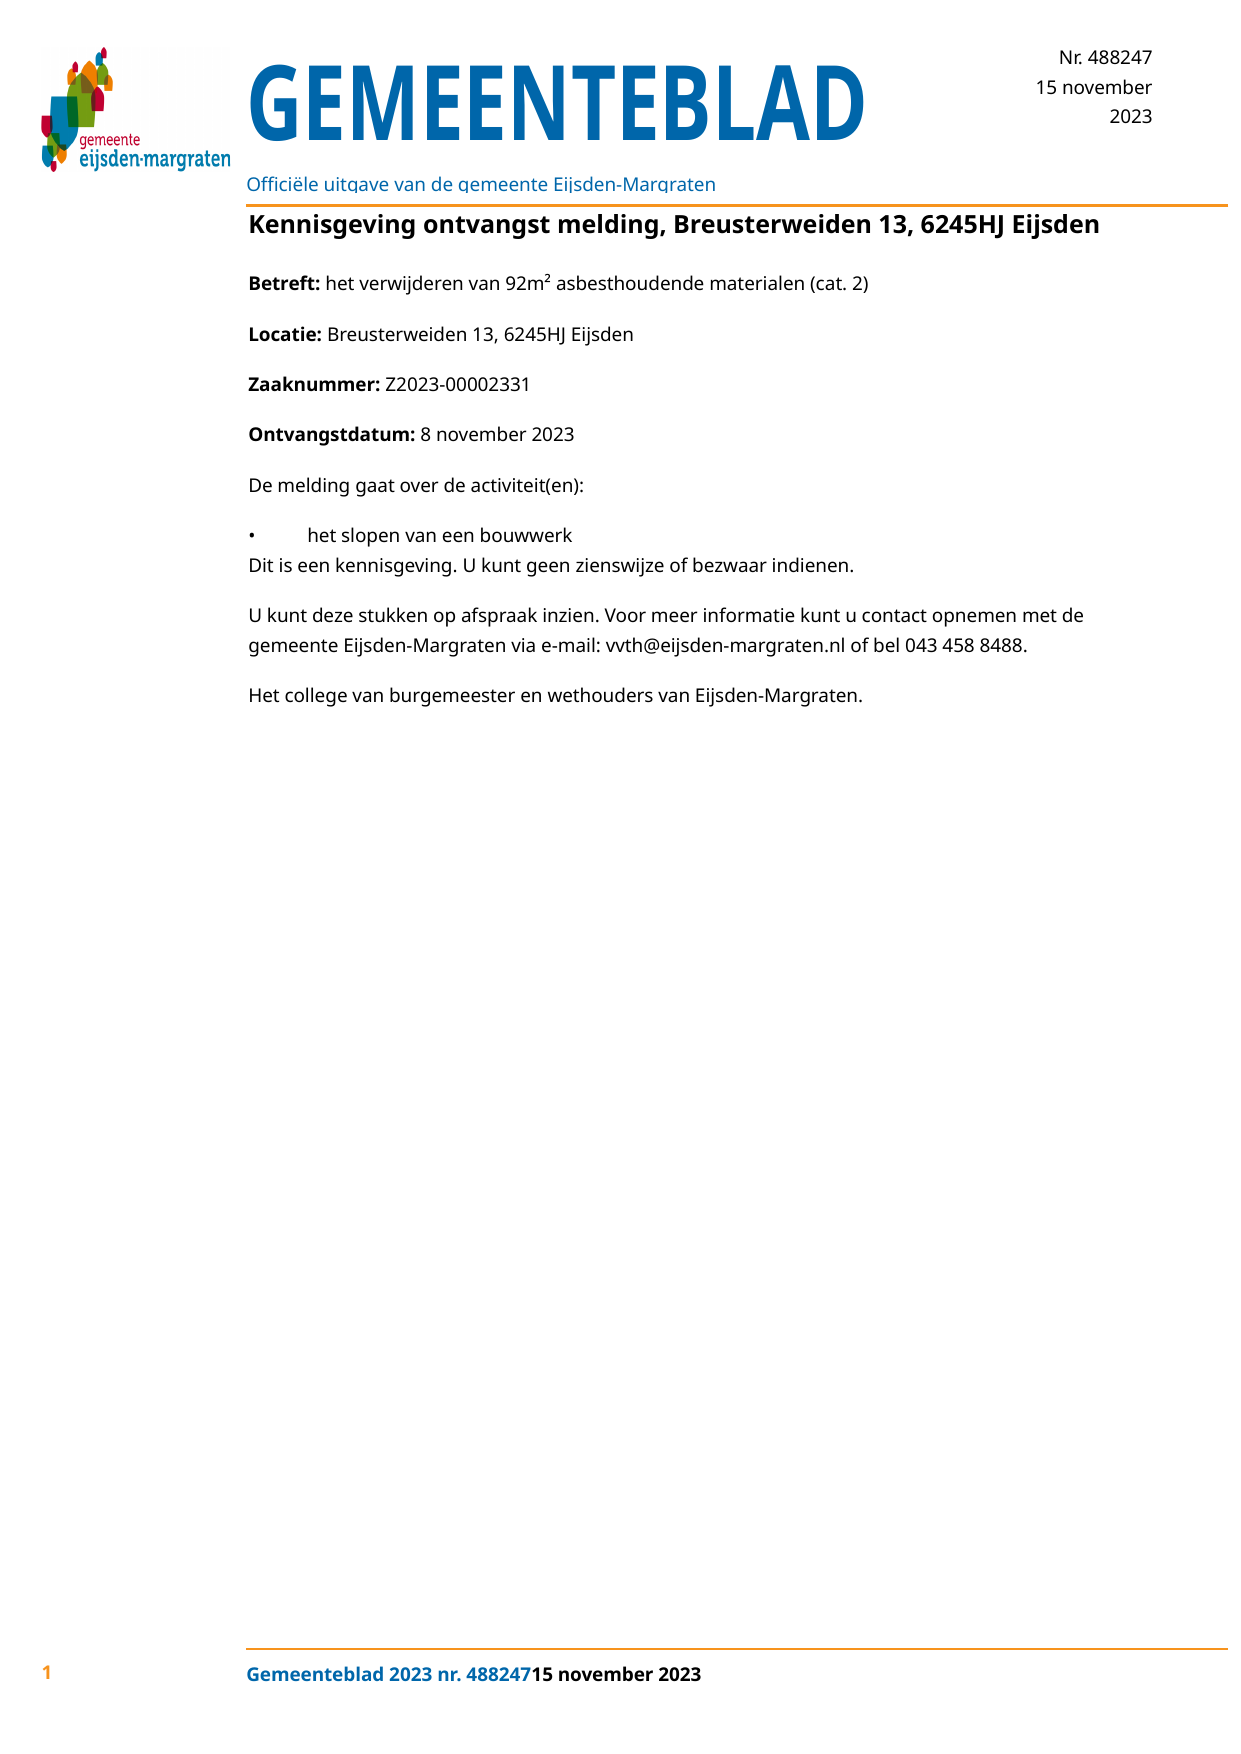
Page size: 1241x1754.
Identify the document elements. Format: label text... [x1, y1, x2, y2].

text De melding gaat over de activiteit(en): [248, 472, 1152, 498]
text Betreft: het verwijderen van 92m² asbesthoudende materialen (cat. 2) [248, 270, 1152, 296]
text U kunt deze stukken op afspraak inzien. Voor meer informatie kunt u contact opnemen met de gemeente Eijsden-Margraten via e-mail: vvth@eijsden-margraten.nl of bel 043 458 8488. [248, 602, 1152, 658]
text Kennisgeving ontvangst melding, Breusterweiden 13, 6245HJ Eijsden [248, 207, 1152, 241]
text Het college van burgemeester en wethouders van Eijsden-Margraten. [248, 682, 1152, 708]
text Dit is een kennisgeving. U kunt geen zienswijze of bezwaar indienen. [248, 552, 1152, 578]
picture [41, 47, 231, 172]
text Locatie: Breusterweiden 13, 6245HJ Eijsden [248, 321, 1152, 346]
text Zaaknummer: Z2023-00002331 [248, 371, 1152, 397]
text Ontvangstdatum: 8 november 2023 [248, 422, 1152, 447]
list het slopen van een bouwwerk [248, 522, 1152, 548]
